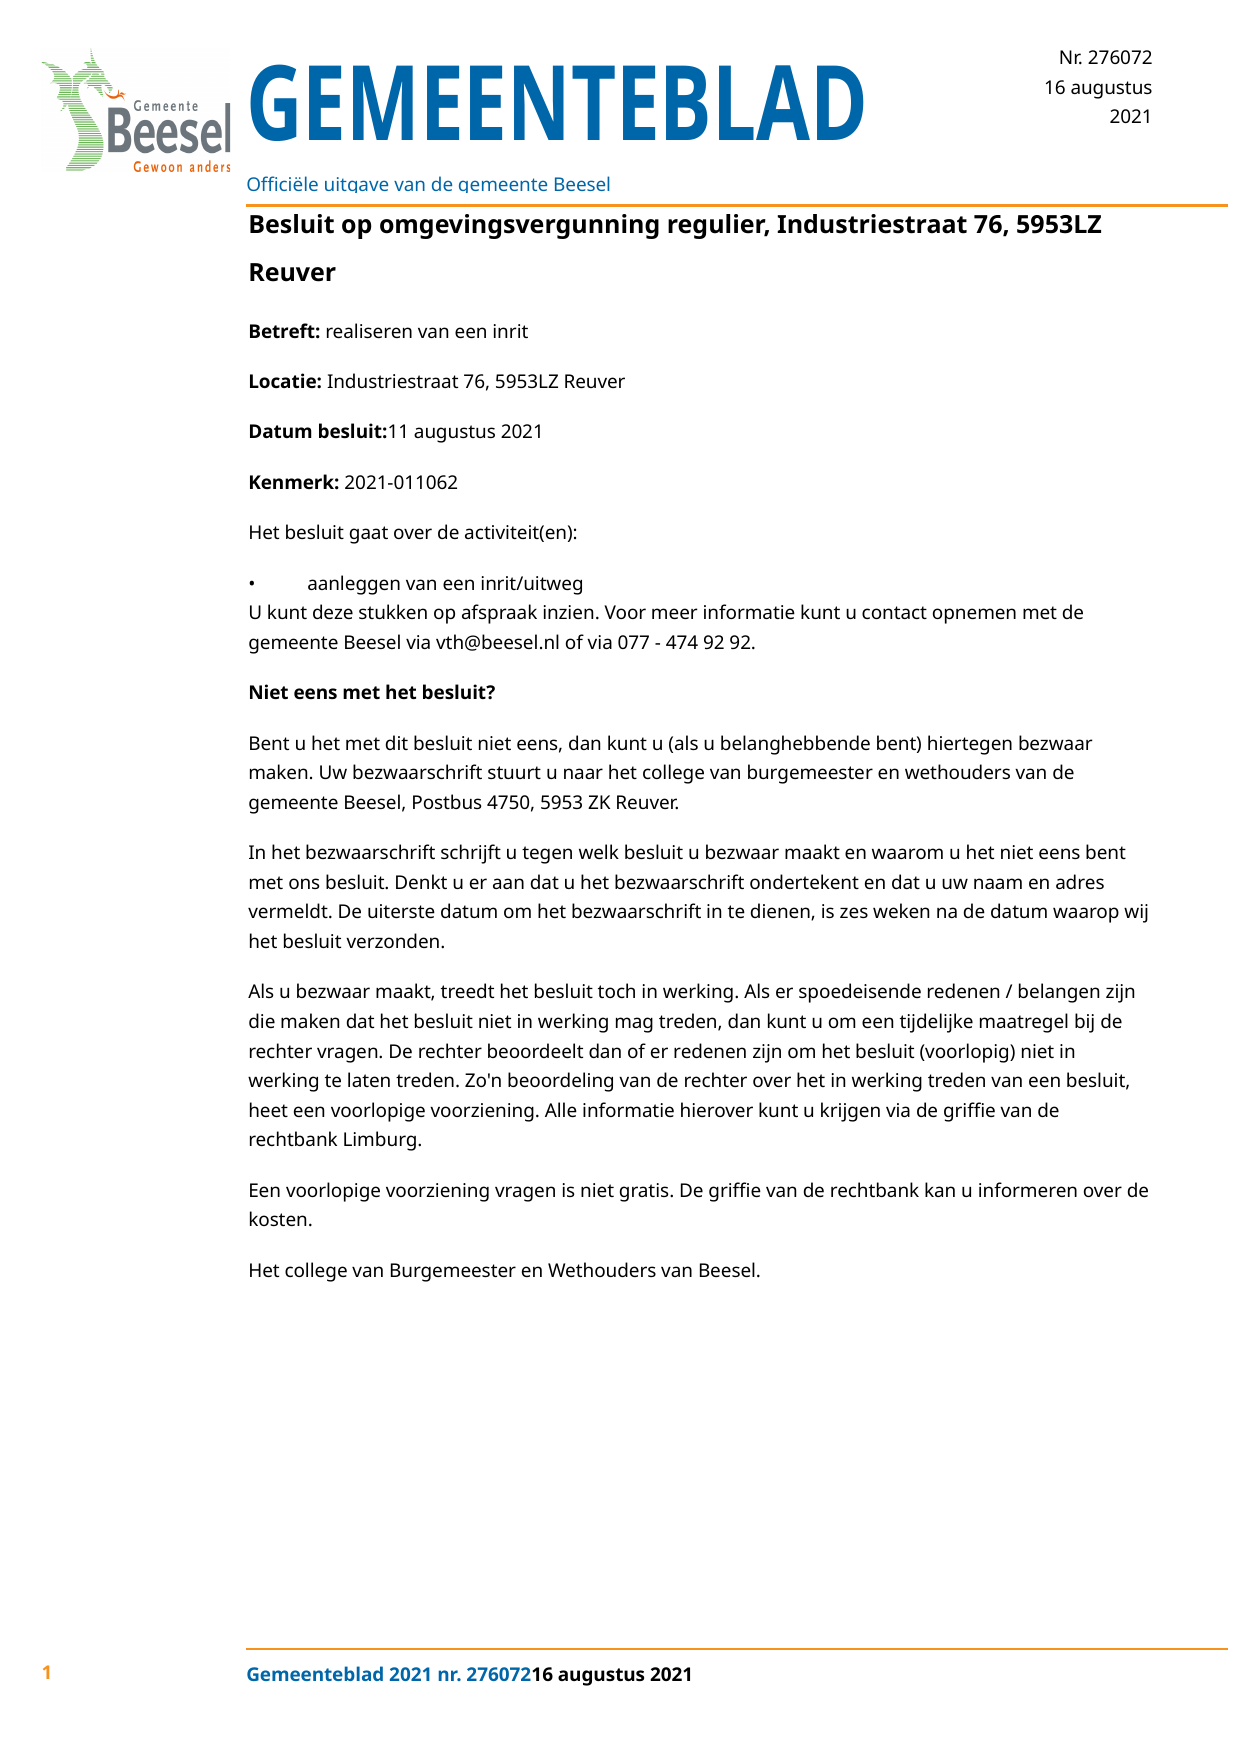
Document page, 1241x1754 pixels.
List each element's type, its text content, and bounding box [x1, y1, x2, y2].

text Niet eens met het besluit? [248, 679, 1152, 705]
list aanleggen van een inrit/uitweg [248, 570, 1152, 596]
text Het besluit gaat over de activiteit(en): [248, 519, 1152, 545]
text Besluit op omgevingsvergunning regulier, Industriestraat 76, 5953LZ Reuver [248, 207, 1152, 288]
text Betreft: realiseren van een inrit [248, 318, 1152, 344]
text Het college van Burgemeester en Wethouders van Beesel. [248, 1257, 1152, 1283]
text Bent u het met dit besluit niet eens, dan kunt u (als u belanghebbende bent) hiertegen bezwaar maken. Uw bezwaarschrift stuurt u naar het college van burgemeester en wethouders van de gemeente Beesel, Postbus 4750, 5953 ZK Reuver. [248, 730, 1152, 815]
picture [41, 47, 231, 172]
text Een voorlopige voorziening vragen is niet gratis. De griffie van de rechtbank kan u informeren over de kosten. [248, 1177, 1152, 1232]
text Kenmerk: 2021-011062 [248, 469, 1152, 495]
text U kunt deze stukken op afspraak inzien. Voor meer informatie kunt u contact opnemen met de gemeente Beesel via vth@beesel.nl of via 077 - 474 92 92. [248, 599, 1152, 655]
text Datum besluit:11 augustus 2021 [248, 419, 1152, 444]
text Locatie: Industriestraat 76, 5953LZ Reuver [248, 368, 1152, 394]
text Als u bezwaar maakt, treedt het besluit toch in werking. Als er spoedeisende redenen / belangen zijn die maken dat het besluit niet in werking mag treden, dan kunt u om een tijdelijke maatregel bij de rechter vragen. De rechter beoordeelt dan of er redenen zijn om het besluit (voorlopig) niet in werking te laten treden. Zo'n beoordeling van de rechter over het in werking treden van een besluit, heet een voorlopige voorziening. Alle informatie hierover kunt u krijgen via de griffie van de rechtbank Limburg. [248, 979, 1152, 1152]
text In het bezwaarschrift schrijft u tegen welk besluit u bezwaar maakt en waarom u het niet eens bent met ons besluit. Denkt u er aan dat u het bezwaarschrift ondertekent en dat u uw naam en adres vermeldt. De uiterste datum om het bezwaarschrift in te dienen, is zes weken na de datum waarop wij het besluit verzonden. [248, 839, 1152, 954]
